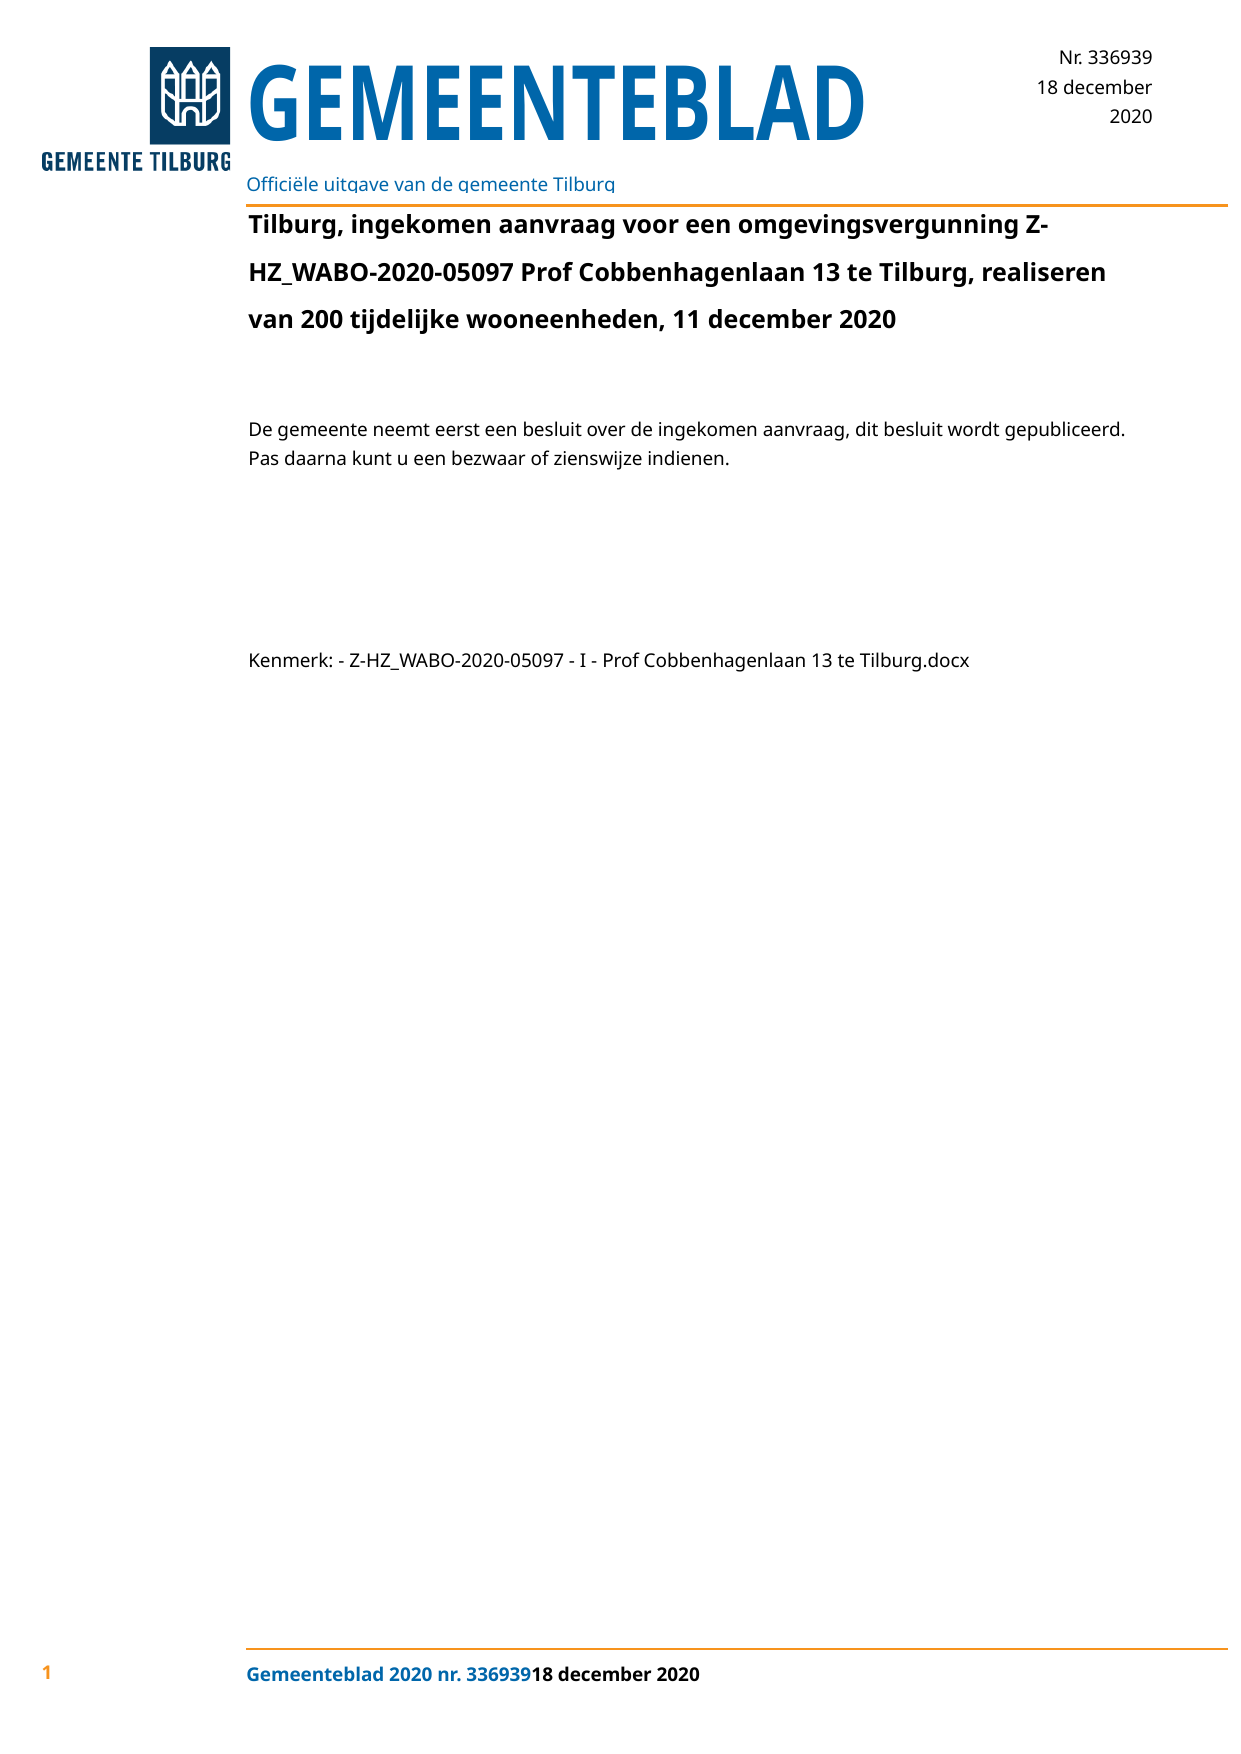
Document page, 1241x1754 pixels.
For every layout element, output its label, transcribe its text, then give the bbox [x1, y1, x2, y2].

picture [41, 47, 231, 172]
text Kenmerk: - Z-HZ_WABO-2020-05097 - I - Prof Cobbenhagenlaan 13 te Tilburg.docx [248, 647, 1152, 673]
text Tilburg, ingekomen aanvraag voor een omgevingsvergunning Z-HZ_WABO-2020-05097 Prof Cobbenhagenlaan 13 te Tilburg, realiseren van 200 tijdelijke wooneenheden, 11 december 2020 [248, 207, 1152, 336]
text De gemeente neemt eerst een besluit over de ingekomen aanvraag, dit besluit wordt gepubliceerd. Pas daarna kunt u een bezwaar of zienswijze indienen. [248, 416, 1152, 471]
